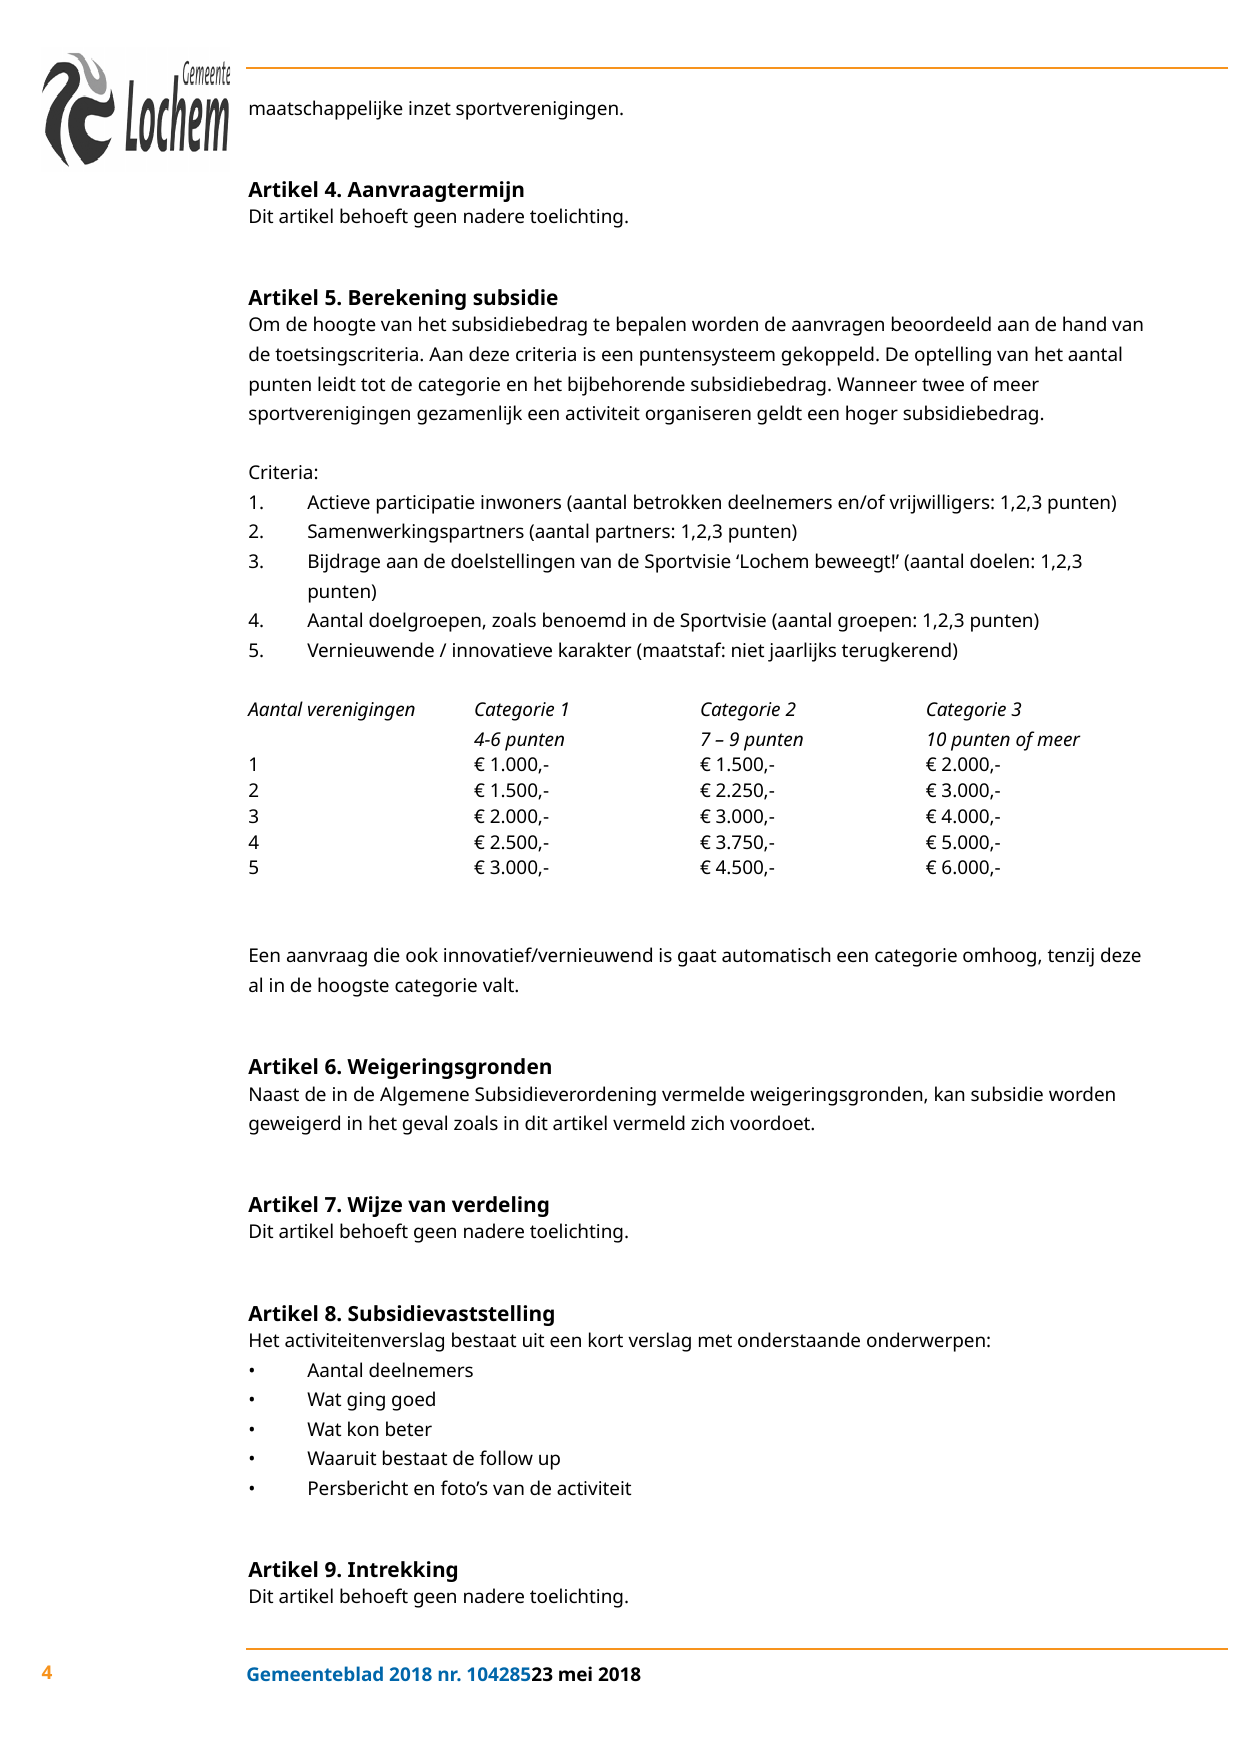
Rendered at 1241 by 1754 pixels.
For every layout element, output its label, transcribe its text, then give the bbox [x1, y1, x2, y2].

text Artikel 7. Wijze van verdeling [248, 1190, 1152, 1219]
list Wat ging goed [248, 1386, 1152, 1412]
list Bijdrage aan de doelstellingen van de Sportvisie ‘Lochem beweegt!’ (aantal doelen: 1,2,3 punten) [248, 548, 1152, 604]
text Artikel 4. Aanvraagtermijn [248, 175, 1152, 203]
table_cell € 3.000,- [474, 855, 700, 880]
list Vernieuwende / innovatieve karakter (maatstaf: niet jaarlijks terugkerend) [248, 637, 1152, 663]
table_header Categorie 1 4-6 punten [474, 696, 700, 752]
list Aantal doelgroepen, zoals benoemd in de Sportvisie (aantal groepen: 1,2,3 punten) [248, 607, 1152, 633]
text Artikel 8. Subsidievaststelling [248, 1299, 1152, 1327]
text Naast de in de Algemene Subsidieverordening vermelde weigeringsgronden, kan subsidie worden geweigerd in het geval zoals in dit artikel vermeld zich voordoet. [248, 1081, 1152, 1136]
table_cell € 2.250,- [700, 778, 926, 803]
text maatschappelijke inzet sportverenigingen. [248, 95, 1152, 121]
text Het activiteitenverslag bestaat uit een kort verslag met onderstaande onderwerpen: [248, 1327, 1152, 1353]
text Een aanvraag die ook innovatief/vernieuwend is gaat automatisch een categorie omhoog, tenzij deze al in de hoogste categorie valt. [248, 943, 1152, 998]
table_header Categorie 3 10 punten of meer [926, 696, 1152, 752]
table_cell € 2.500,- [474, 829, 700, 854]
list Aantal deelnemers [248, 1357, 1152, 1382]
table_header Categorie 2 7 – 9 punten [700, 696, 926, 752]
picture [41, 47, 231, 172]
text Dit artikel behoeft geen nadere toelichting. [248, 203, 1152, 229]
text Om de hoogte van het subsidiebedrag te bepalen worden de aanvragen beoordeeld aan de hand van de toetsingscriteria. Aan deze criteria is een puntensysteem gekoppeld. De optelling van het aantal punten leidt tot de categorie en het bijbehorende subsidiebedrag. Wanneer twee of meer sportverenigingen gezamenlijk een activiteit organiseren geldt een hoger subsidiebedrag. [248, 312, 1152, 426]
table_cell € 1.500,- [474, 778, 700, 803]
table_cell 4 [248, 829, 474, 854]
text Criteria: [248, 459, 1152, 485]
table_cell € 1.000,- [474, 752, 700, 777]
text Artikel 6. Weigeringsgronden [248, 1052, 1152, 1081]
table_cell € 2.000,- [474, 803, 700, 829]
table_cell € 3.000,- [700, 803, 926, 829]
table_cell € 3.000,- [926, 778, 1152, 803]
table_cell € 6.000,- [926, 855, 1152, 880]
table_cell 2 [248, 778, 474, 803]
table_cell € 2.000,- [926, 752, 1152, 777]
table_cell € 4.500,- [700, 855, 926, 880]
list Actieve participatie inwoners (aantal betrokken deelnemers en/of vrijwilligers: 1,2,3 punten) [248, 489, 1152, 515]
table_header Aantal verenigingen [248, 696, 474, 752]
table_cell € 1.500,- [700, 752, 926, 777]
text Artikel 9. Intrekking [248, 1555, 1152, 1583]
table_cell 3 [248, 803, 474, 829]
list Waaruit bestaat de follow up [248, 1446, 1152, 1471]
text Dit artikel behoeft geen nadere toelichting. [248, 1583, 1152, 1609]
list Persbericht en foto’s van de activiteit [248, 1475, 1152, 1501]
table_cell € 3.750,- [700, 829, 926, 854]
table_cell 1 [248, 752, 474, 777]
list Wat kon beter [248, 1416, 1152, 1442]
text Artikel 5. Berekening subsidie [248, 283, 1152, 312]
list Samenwerkingspartners (aantal partners: 1,2,3 punten) [248, 519, 1152, 544]
table_cell € 5.000,- [926, 829, 1152, 854]
table_cell € 4.000,- [926, 803, 1152, 829]
text Dit artikel behoeft geen nadere toelichting. [248, 1219, 1152, 1244]
table_cell 5 [248, 855, 474, 880]
